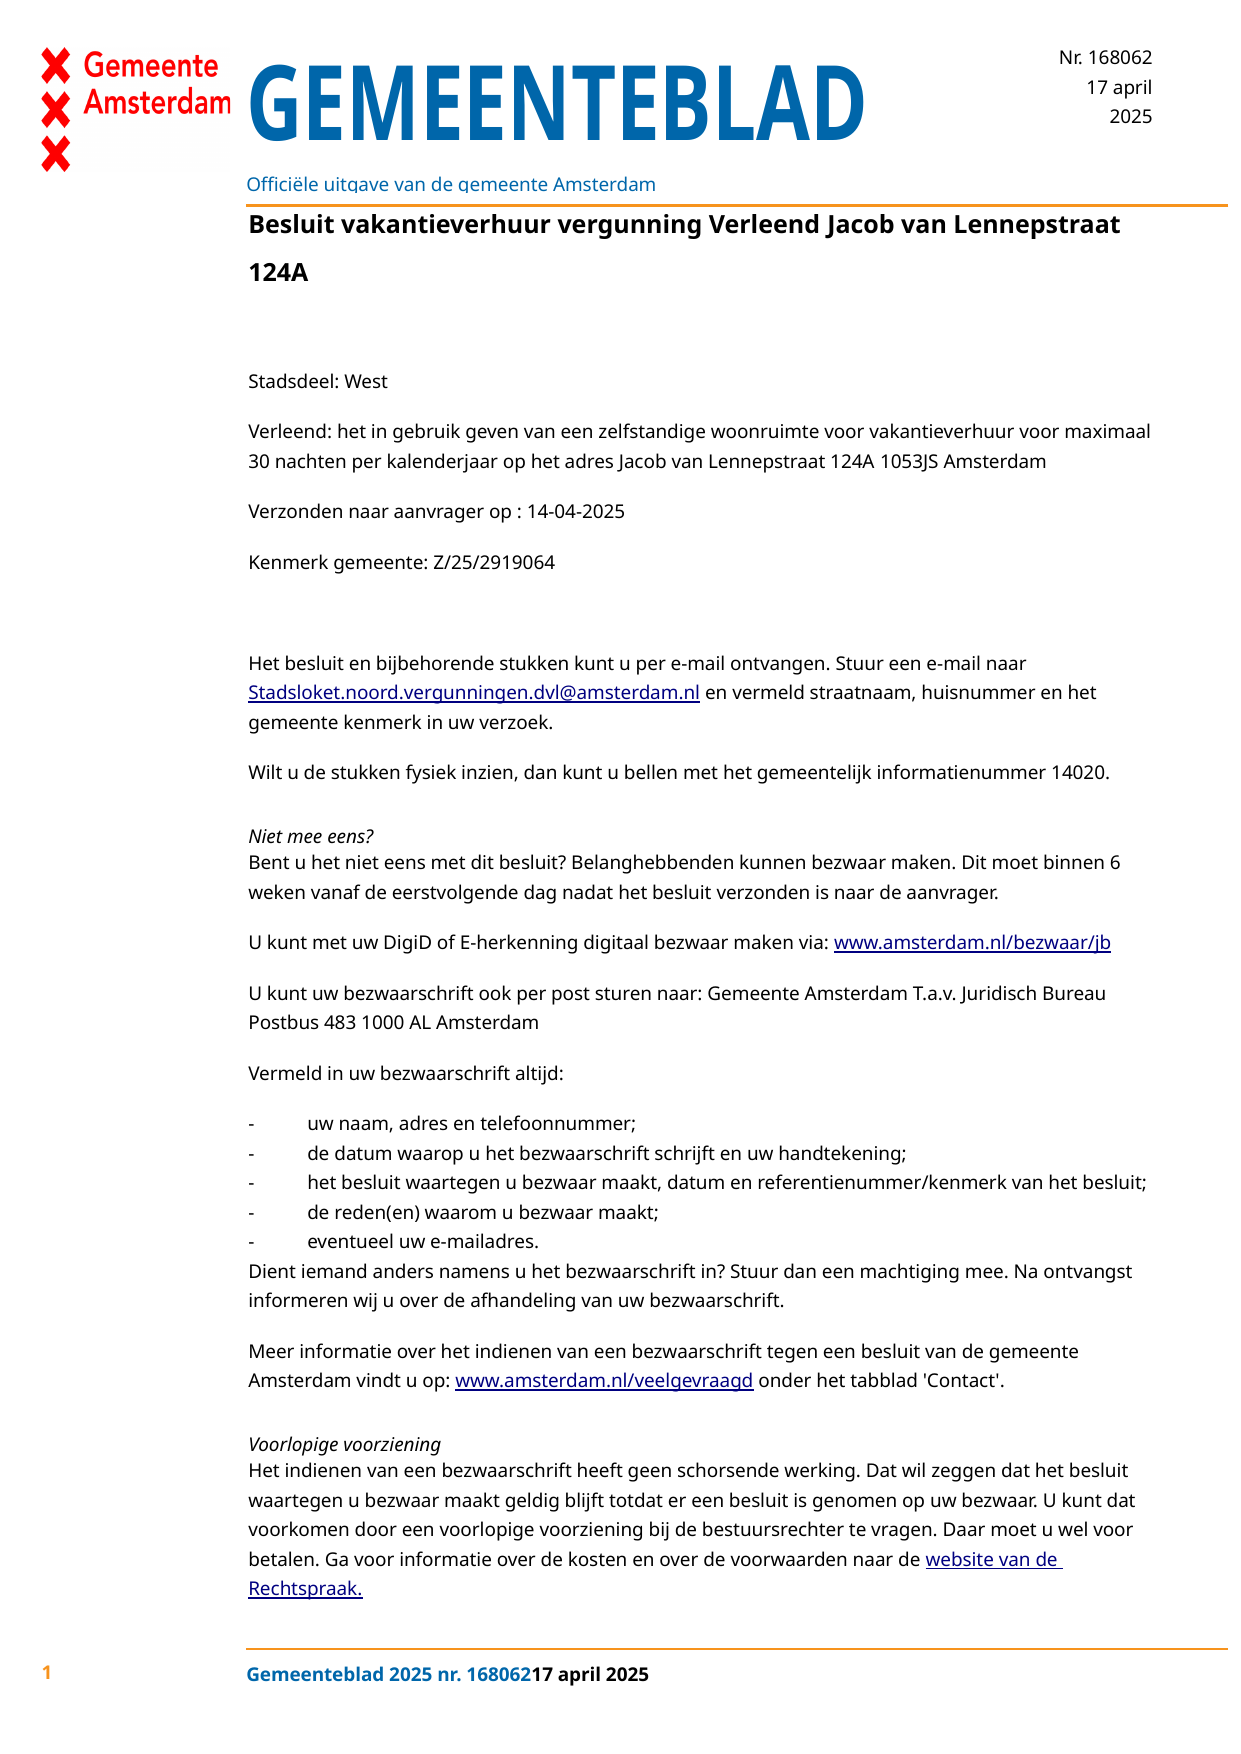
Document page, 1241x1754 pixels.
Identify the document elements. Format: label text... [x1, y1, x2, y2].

text Verzonden naar aanvrager op : 14-04-2025 [248, 499, 1152, 524]
text Bent u het niet eens met dit besluit? Belanghebbenden kunnen bezwaar maken. Dit moet binnen 6 weken vanaf de eerstvolgende dag nadat het besluit verzonden is naar de aanvrager. [248, 849, 1152, 904]
text Voorlopige voorziening [248, 1432, 1152, 1457]
text Wilt u de stukken fysiek inzien, dan kunt u bellen met het gemeentelijk informatienummer 14020. [248, 759, 1152, 785]
text Kenmerk gemeente: Z/25/2919064 [248, 549, 1152, 575]
picture [41, 47, 231, 172]
list uw naam, adres en telefoonnummer; [248, 1110, 1152, 1136]
text Verleend: het in gebruik geven van een zelfstandige woonruimte voor vakantieverhuur voor maximaal 30 nachten per kalenderjaar op het adres Jacob van Lennepstraat 124A 1053JS Amsterdam [248, 419, 1152, 474]
text Besluit vakantieverhuur vergunning Verleend Jacob van Lennepstraat 124A [248, 207, 1152, 288]
list eventueel uw e-mailadres. [248, 1228, 1152, 1254]
text Stadsdeel: West [248, 368, 1152, 394]
text Meer informatie over het indienen van een bezwaarschrift tegen een besluit van de gemeente Amsterdam vindt u op: www.amsterdam.nl/veelgevraagd onder het tabblad 'Contact'. [248, 1338, 1152, 1393]
text Dient iemand anders namens u het bezwaarschrift in? Stuur dan een machtiging mee. Na ontvangst informeren wij u over de afhandeling van uw bezwaarschrift. [248, 1258, 1152, 1313]
text U kunt uw bezwaarschrift ook per post sturen naar: Gemeente Amsterdam T.a.v. Juridisch Bureau Postbus 483 1000 AL Amsterdam [248, 980, 1152, 1035]
list de reden(en) waarom u bezwaar maakt; [248, 1199, 1152, 1224]
text Niet mee eens? [248, 823, 1152, 849]
text Vermeld in uw bezwaarschrift altijd: [248, 1060, 1152, 1085]
text Het indienen van een bezwaarschrift heeft geen schorsende werking. Dat wil zeggen dat het besluit waartegen u bezwaar maakt geldig blijft totdat er een besluit is genomen op uw bezwaar. U kunt dat voorkomen door een voorlopige voorziening bij de bestuursrechter te vragen. Daar moet u wel voor betalen. Ga voor informatie over de kosten en over de voorwaarden naar de website van de Rechtspraak. [248, 1457, 1152, 1601]
list het besluit waartegen u bezwaar maakt, datum en referentienummer/kenmerk van het besluit; [248, 1169, 1152, 1195]
text Het besluit en bijbehorende stukken kunt u per e-mail ontvangen. Stuur een e-mail naar Stadsloket.noord.vergunningen.dvl@amsterdam.nl en vermeld straatnaam, huisnummer en het gemeente kenmerk in uw verzoek. [248, 650, 1152, 735]
list de datum waarop u het bezwaarschrift schrijft en uw handtekening; [248, 1140, 1152, 1165]
text U kunt met uw DigiD of E-herkenning digitaal bezwaar maken via: www.amsterdam.nl/bezwaar/jb [248, 929, 1152, 955]
